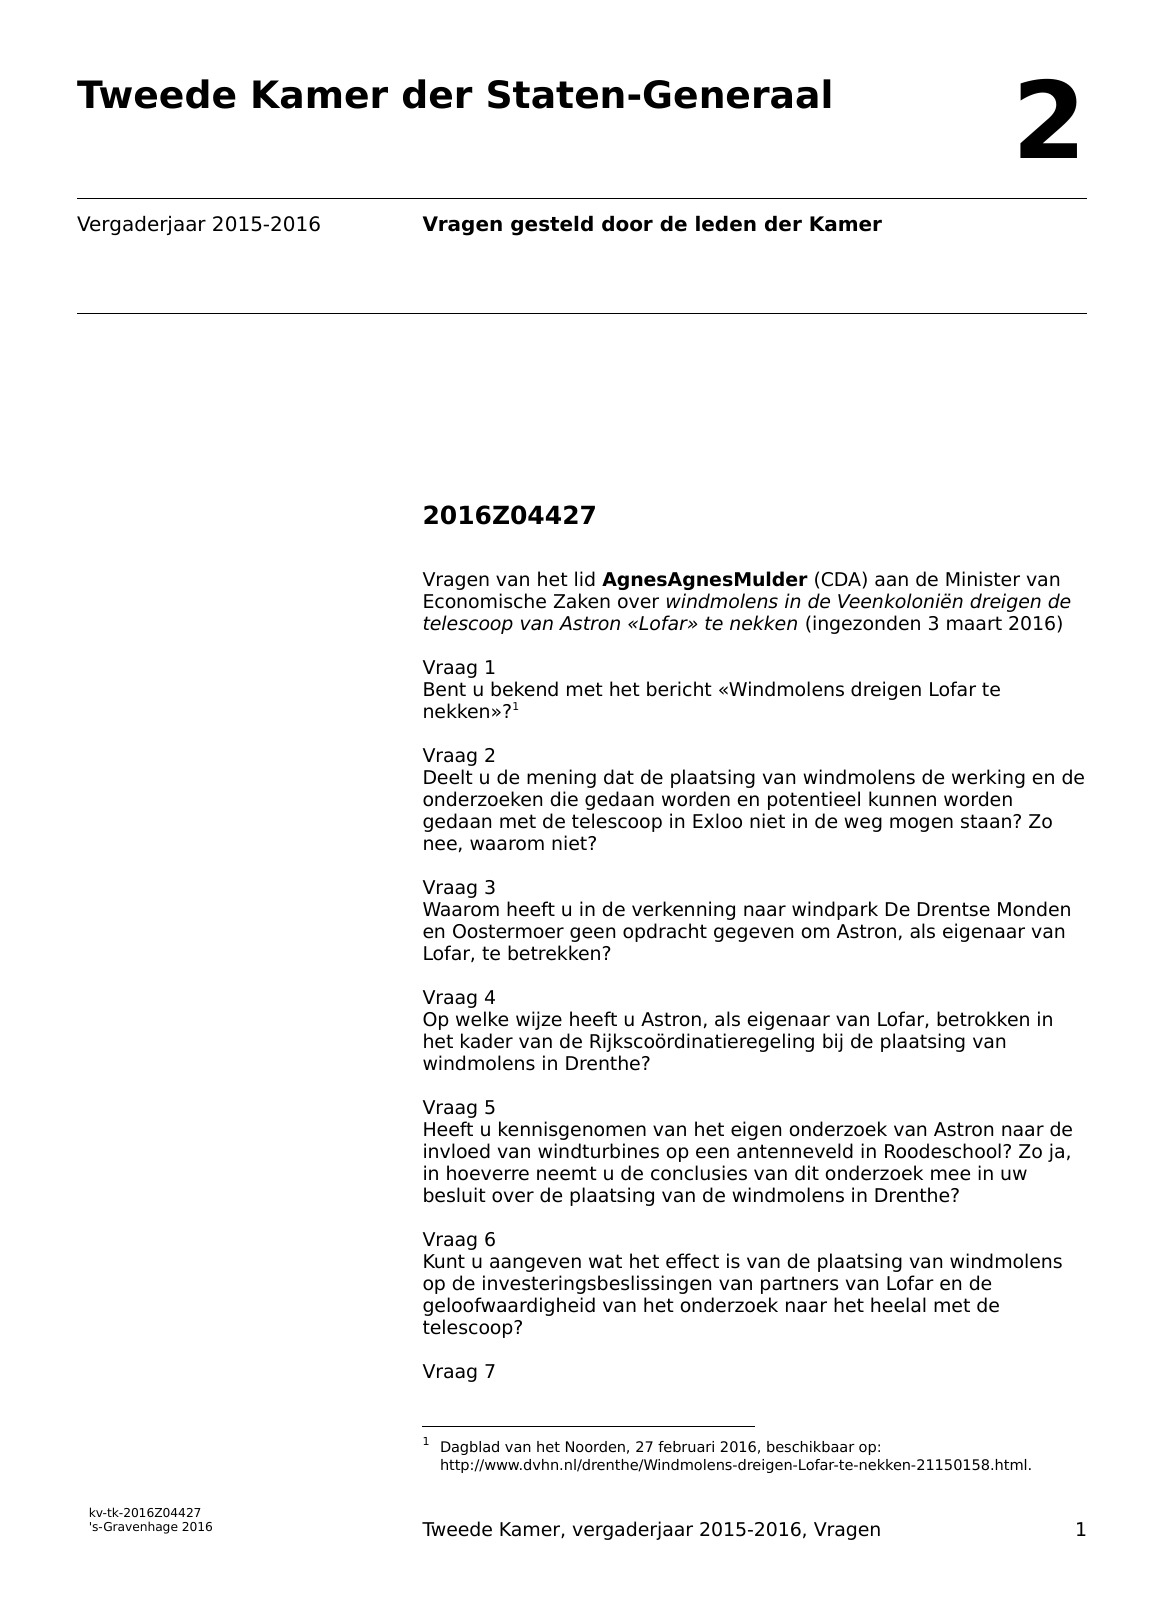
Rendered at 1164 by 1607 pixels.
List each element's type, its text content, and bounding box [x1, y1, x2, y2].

text Bent u bekend met het bericht «Windmolens dreigen Lofar te nekken»? [422, 679, 1087, 723]
table_cell Vergaderjaar 2015-2016 [77, 199, 422, 313]
text kv-tk-2016Z04427 [88, 1506, 323, 1520]
text Vraag 4 [422, 987, 1087, 1009]
text Op welke wijze heeft u Astron, als eigenaar van Lofar, betrokken in het kader van de Rijkscoördinatieregeling bij de plaatsing van windmolens in Drenthe? [422, 1009, 1087, 1075]
text 's-Gravenhage 2016 [88, 1520, 323, 1534]
text Dagblad van het Noorden, 27 februari 2016, beschikbaar op: http://www.dvhn.nl/drenthe/Windmolens-dreigen-Lofar-te-nekken-21150158.html. [422, 1435, 1087, 1474]
text Kunt u aangeven wat het effect is van de plaatsing van windmolens op de investeringsbeslissingen van partners van Lofar en de geloofwaardigheid van het onderzoek naar het heelal met de telescoop? [422, 1251, 1087, 1339]
text Vraag 5 [422, 1097, 1087, 1119]
text Heeft u kennisgenomen van het eigen onderzoek van Astron naar de invloed van windturbines op een antenneveld in Roodeschool? Zo ja, in hoeverre neemt u de conclusies van dit onderzoek mee in uw besluit over de plaatsing van de windmolens in Drenthe? [422, 1119, 1087, 1207]
text Waarom heeft u in de verkenning naar windpark De Drentse Monden en Oostermoer geen opdracht gegeven om Astron, als eigenaar van Lofar, te betrekken? [422, 899, 1087, 965]
text Vraag 3 [422, 877, 1087, 899]
text Vragen van het lid AgnesAgnesMulder (CDA) aan de Minister van Economische Zaken over windmolens in de Veenkoloniën dreigen de telescoop van Astron «Lofar» te nekken (ingezonden 3 maart 2016) [422, 569, 1087, 635]
text Deelt u de mening dat de plaatsing van windmolens de werking en de onderzoeken die gedaan worden en potentieel kunnen worden gedaan met de telescoop in Exloo niet in de weg mogen staan? Zo nee, waarom niet? [422, 767, 1087, 855]
table_header 2 [886, 59, 1087, 198]
text Vraag 2 [422, 745, 1087, 767]
text 2016Z04427 [422, 501, 1087, 531]
table_cell Vragen gesteld door de leden der Kamer [422, 199, 1087, 313]
text Vraag 1 [422, 657, 1087, 679]
text Vraag 6 [422, 1229, 1087, 1251]
text Vraag 7 [422, 1361, 1087, 1383]
table_header Tweede Kamer der Staten-Generaal [77, 59, 886, 198]
